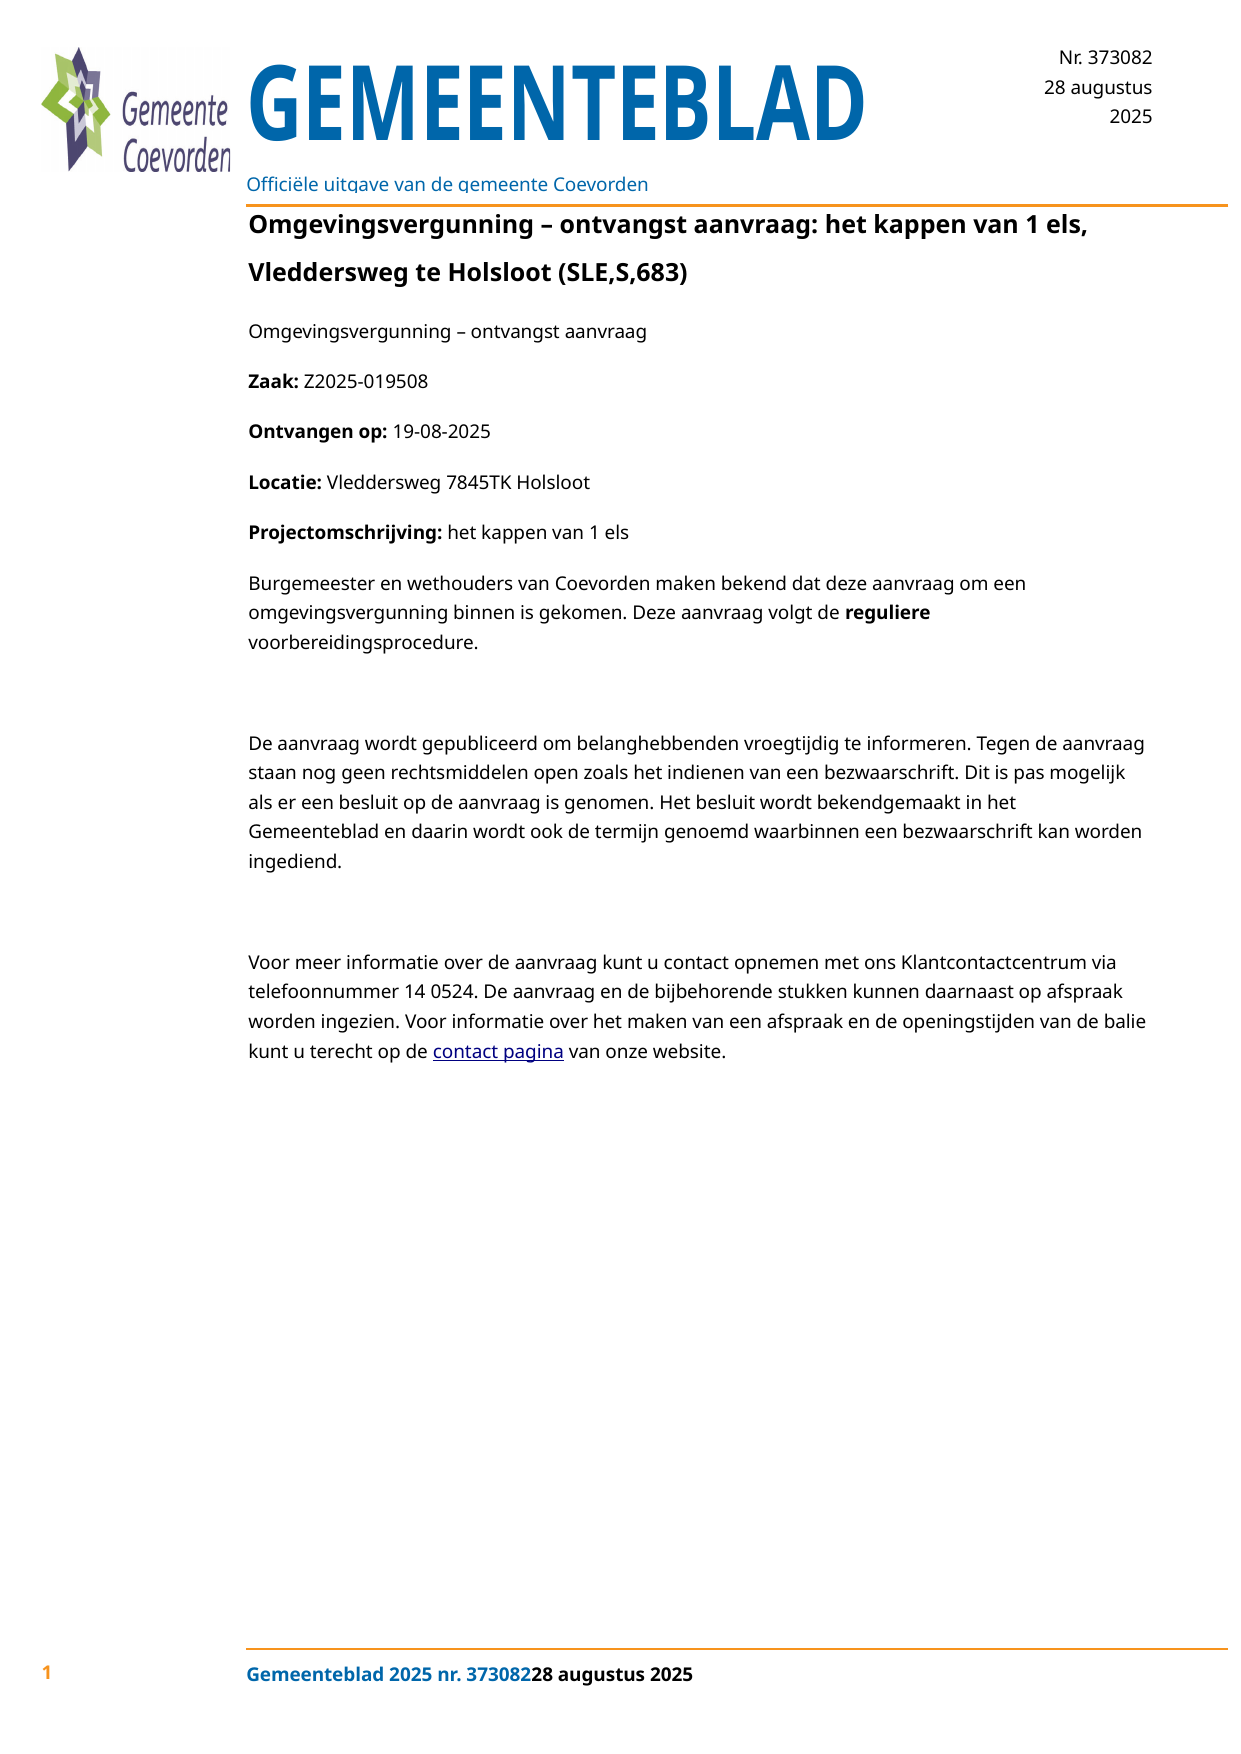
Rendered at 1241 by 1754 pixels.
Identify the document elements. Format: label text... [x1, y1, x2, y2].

text Omgevingsvergunning – ontvangst aanvraag: het kappen van 1 els, Vleddersweg te Holsloot (SLE,S,683) [248, 207, 1152, 288]
text Locatie: Vleddersweg 7845TK Holsloot [248, 469, 1152, 495]
text Projectomschrijving: het kappen van 1 els [248, 519, 1152, 545]
picture [41, 47, 231, 172]
text Ontvangen op: 19-08-2025 [248, 419, 1152, 444]
text Voor meer informatie over de aanvraag kunt u contact opnemen met ons Klantcontactcentrum via telefoonnummer 14 0524. De aanvraag en de bijbehorende stukken kunnen daarnaast op afspraak worden ingezien. Voor informatie over het maken van een afspraak en de openingstijden van de balie kunt u terecht op de contact pagina van onze website. [248, 949, 1152, 1064]
text De aanvraag wordt gepubliceerd om belanghebbenden vroegtijdig te informeren. Tegen de aanvraag staan nog geen rechtsmiddelen open zoals het indienen van een bezwaarschrift. Dit is pas mogelijk als er een besluit op de aanvraag is genomen. Het besluit wordt bekendgemaakt in het Gemeenteblad en daarin wordt ook de termijn genoemd waarbinnen een bezwaarschrift kan worden ingediend. [248, 730, 1152, 874]
text Burgemeester en wethouders van Coevorden maken bekend dat deze aanvraag om een omgevingsvergunning binnen is gekomen. Deze aanvraag volgt de reguliere voorbereidingsprocedure. [248, 570, 1152, 655]
text Omgevingsvergunning – ontvangst aanvraag [248, 318, 1152, 344]
text Zaak: Z2025-019508 [248, 368, 1152, 394]
